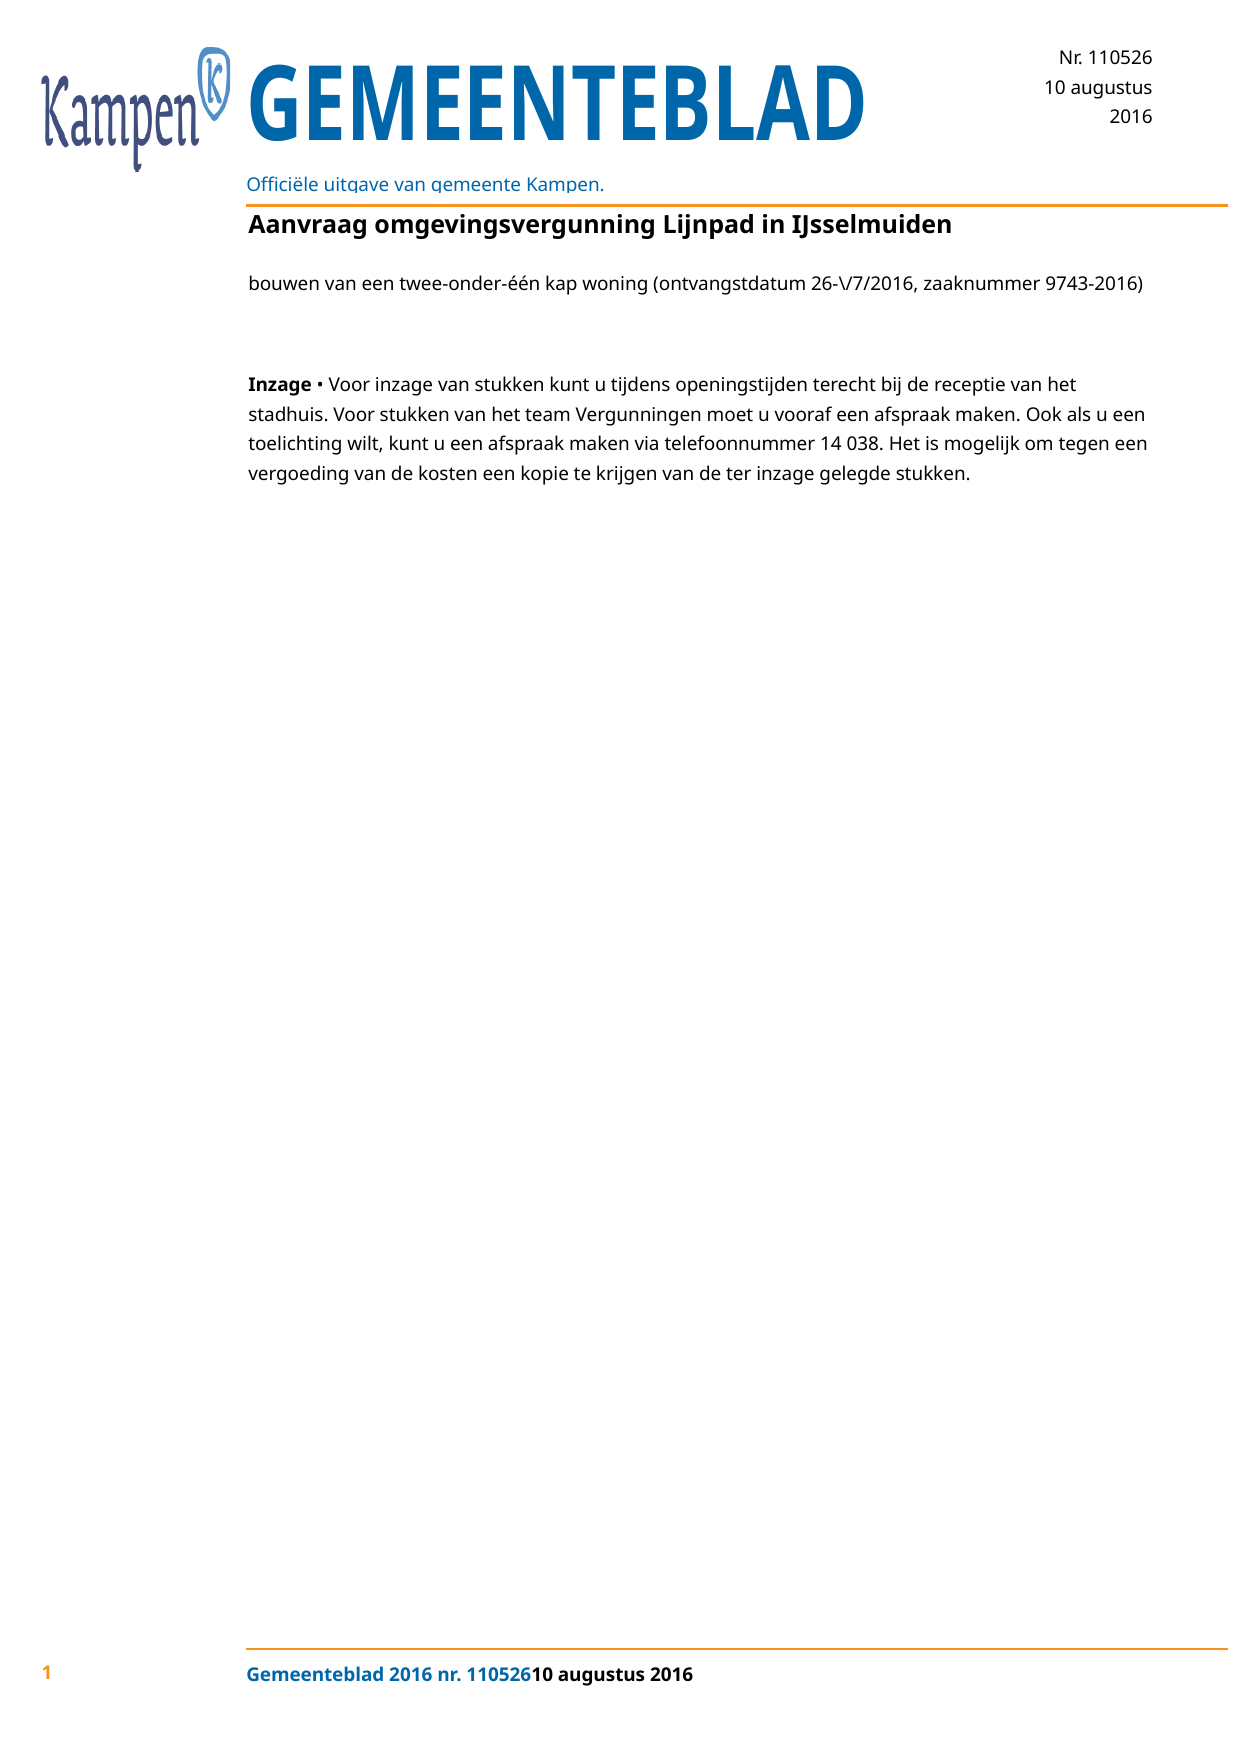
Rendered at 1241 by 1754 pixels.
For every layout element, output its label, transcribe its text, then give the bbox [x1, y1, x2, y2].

picture [41, 47, 231, 172]
text Aanvraag omgevingsvergunning Lijnpad in IJsselmuiden [248, 207, 1152, 241]
text Inzage • Voor inzage van stukken kunt u tijdens openingstijden terecht bij de receptie van het stadhuis. Voor stukken van het team Vergunningen moet u vooraf een afspraak maken. Ook als u een toelichting wilt, kunt u een afspraak maken via telefoonnummer 14 038. Het is mogelijk om tegen een vergoeding van de kosten een kopie te krijgen van de ter inzage gelegde stukken. [248, 371, 1152, 486]
text bouwen van een twee-onder-één kap woning (ontvangstdatum 26-\/7/2016, zaaknummer 9743-2016) [248, 270, 1152, 296]
